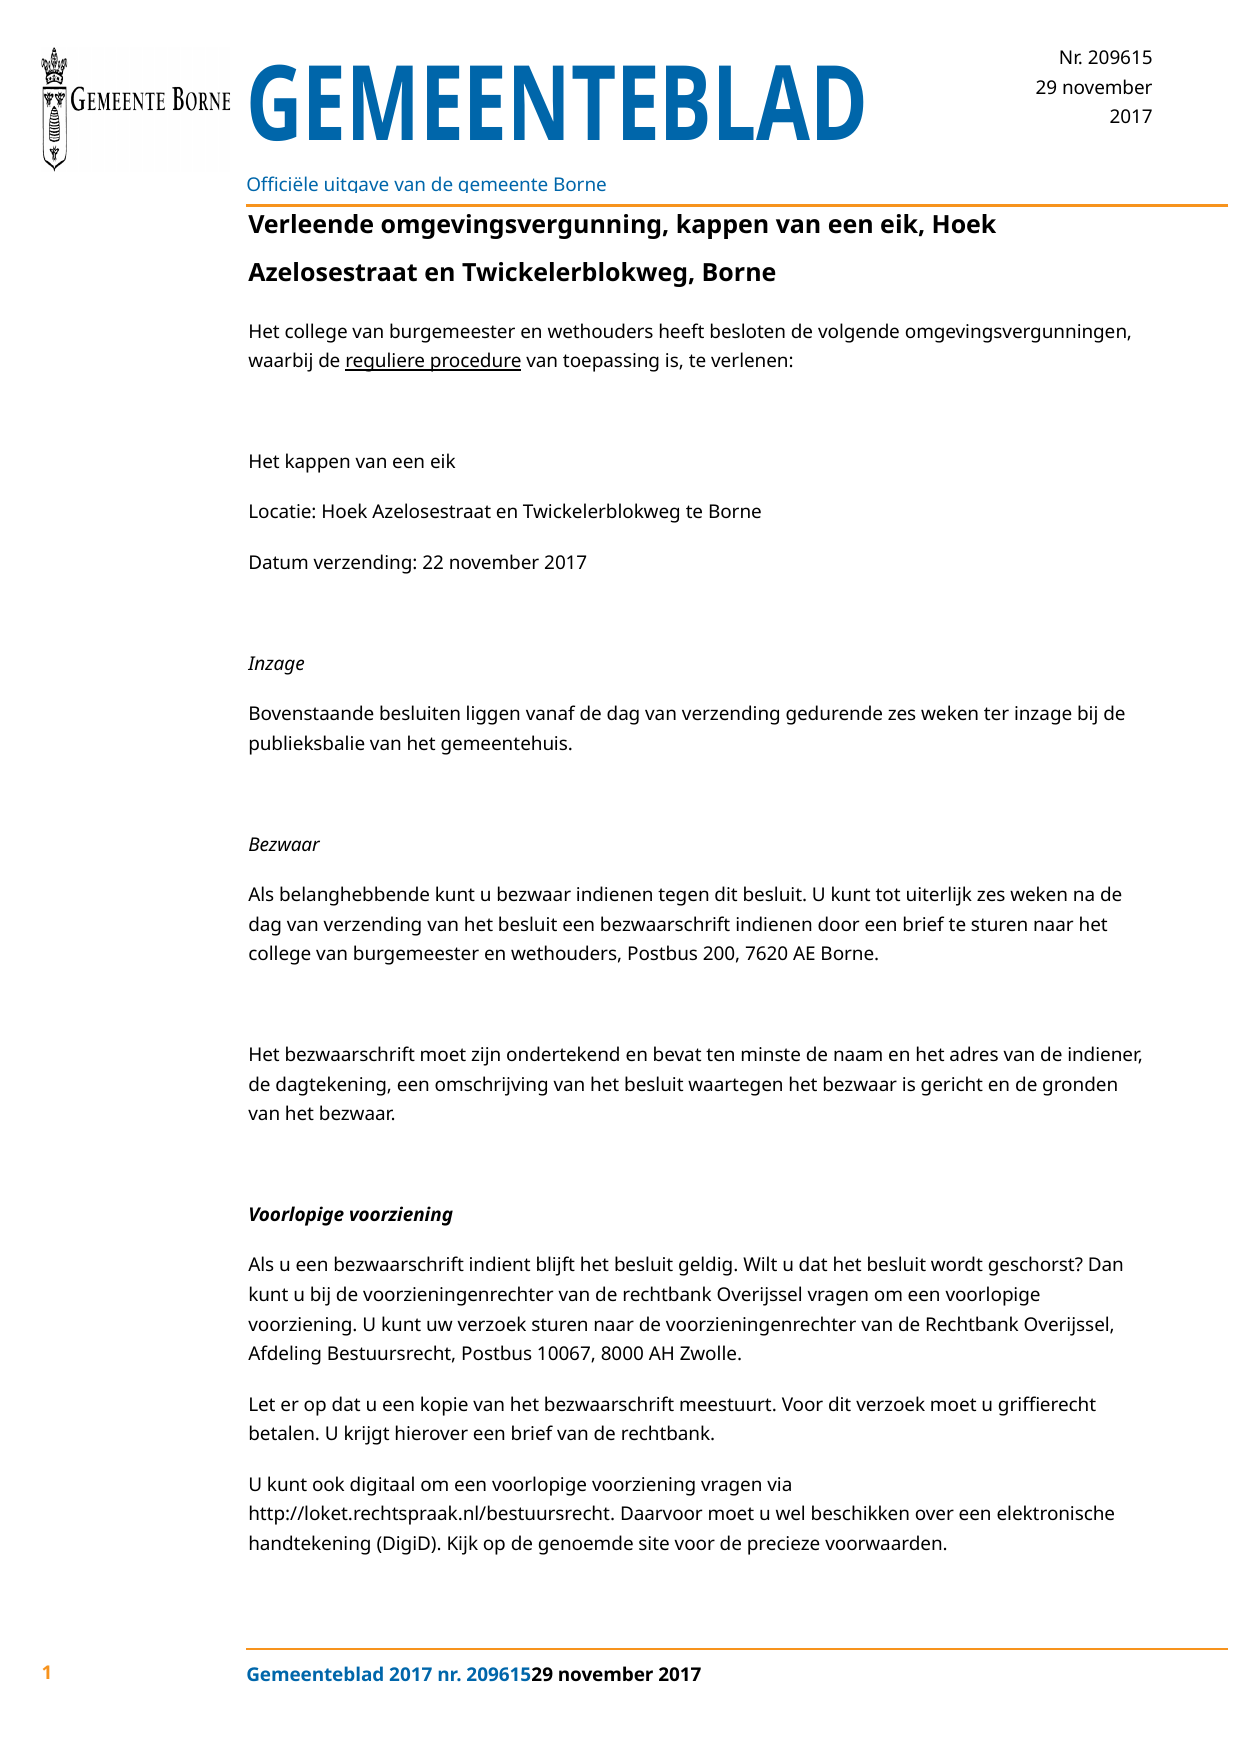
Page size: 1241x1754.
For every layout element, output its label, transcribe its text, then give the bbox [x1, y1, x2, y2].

text Verleende omgevingsvergunning, kappen van een eik, Hoek Azelosestraat en Twickelerblokweg, Borne [248, 207, 1152, 288]
text Het bezwaarschrift moet zijn ondertekend en bevat ten minste de naam en het adres van de indiener, de dagtekening, een omschrijving van het besluit waartegen het bezwaar is gericht en de gronden van het bezwaar. [248, 1041, 1152, 1126]
text Bovenstaande besluiten liggen vanaf de dag van verzending gedurende zes weken ter inzage bij de publieksbalie van het gemeentehuis. [248, 700, 1152, 756]
text Voorlopige voorziening [248, 1201, 1152, 1227]
text Als u een bezwaarschrift indient blijft het besluit geldig. Wilt u dat het besluit wordt geschorst? Dan kunt u bij de voorzieningenrechter van de rechtbank Overijssel vragen om een voorlopige voorziening. U kunt uw verzoek sturen naar de voorzieningenrechter van de Rechtbank Overijssel, Afdeling Bestuursrecht, Postbus 10067, 8000 AH Zwolle. [248, 1252, 1152, 1366]
text Datum verzending: 22 november 2017 [248, 549, 1152, 575]
text U kunt ook digitaal om een voorlopige voorziening vragen via http://loket.rechtspraak.nl/bestuursrecht. Daarvoor moet u wel beschikken over een elektronische handtekening (DigiD). Kijk op de genoemde site voor de precieze voorwaarden. [248, 1471, 1152, 1556]
text Het college van burgemeester en wethouders heeft besloten de volgende omgevingsvergunningen, waarbij de reguliere procedure van toepassing is, te verlenen: [248, 318, 1152, 373]
text Let er op dat u een kopie van het bezwaarschrift meestuurt. Voor dit verzoek moet u griffierecht betalen. U krijgt hierover een brief van de rechtbank. [248, 1391, 1152, 1446]
picture [41, 47, 231, 172]
text Als belanghebbende kunt u bezwaar indienen tegen dit besluit. U kunt tot uiterlijk zes weken na de dag van verzending van het besluit een bezwaarschrift indienen door een brief te sturen naar het college van burgemeester en wethouders, Postbus 200, 7620 AE Borne. [248, 881, 1152, 966]
text Inzage [248, 650, 1152, 676]
text Bezwaar [248, 831, 1152, 857]
text Locatie: Hoek Azelosestraat en Twickelerblokweg te Borne [248, 499, 1152, 524]
text Het kappen van een eik [248, 448, 1152, 474]
